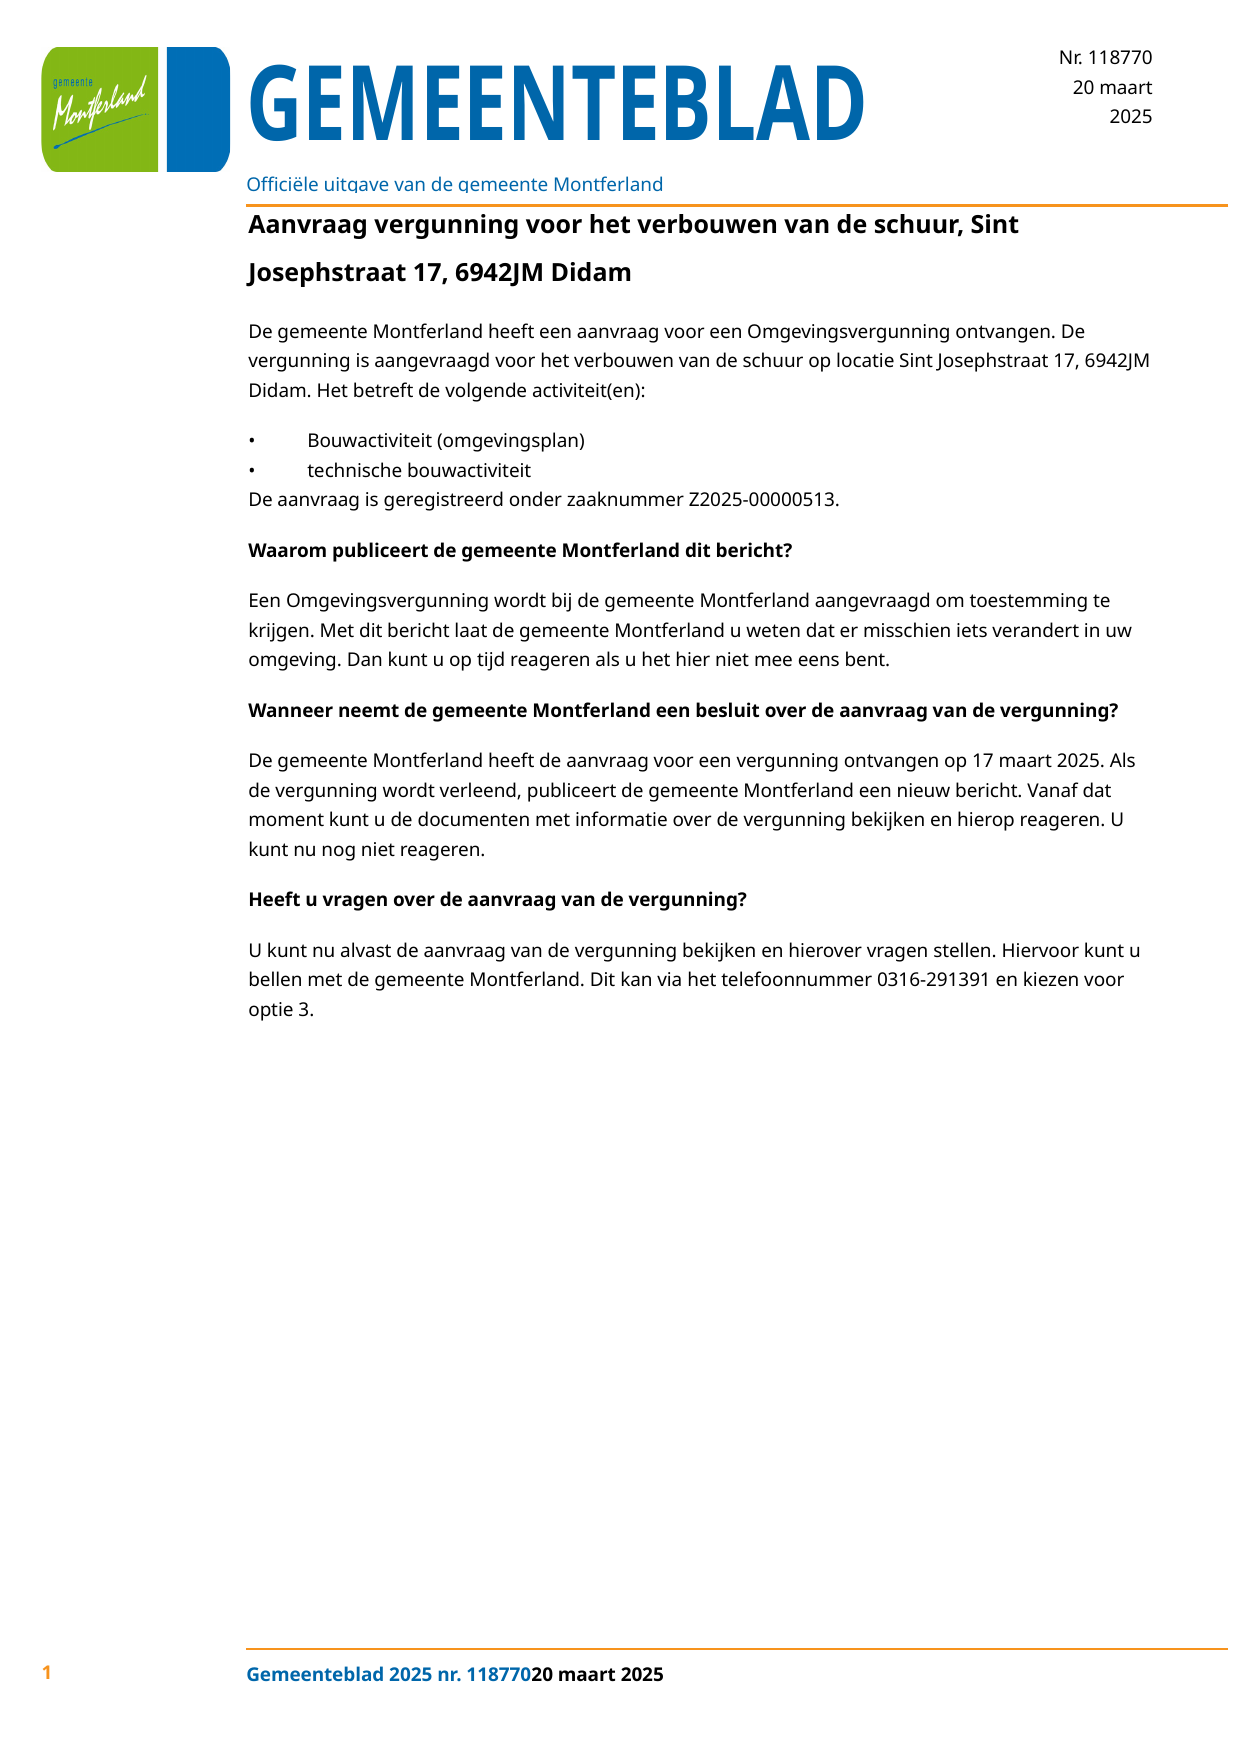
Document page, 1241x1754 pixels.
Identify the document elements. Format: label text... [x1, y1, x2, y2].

text U kunt nu alvast de aanvraag van de vergunning bekijken en hierover vragen stellen. Hiervoor kunt u bellen met de gemeente Montferland. Dit kan via het telefoonnummer 0316-291391 en kiezen voor optie 3. [248, 937, 1152, 1022]
text Waarom publiceert de gemeente Montferland dit bericht? [248, 537, 1152, 563]
text Heeft u vragen over de aanvraag van de vergunning? [248, 887, 1152, 912]
text De aanvraag is geregistreerd onder zaaknummer Z2025-00000513. [248, 487, 1152, 512]
list technische bouwactiviteit [248, 457, 1152, 483]
text Aanvraag vergunning voor het verbouwen van de schuur, Sint Josephstraat 17, 6942JM Didam [248, 207, 1152, 288]
list Bouwactiviteit (omgevingsplan) [248, 427, 1152, 453]
text De gemeente Montferland heeft een aanvraag voor een Omgevingsvergunning ontvangen. De vergunning is aangevraagd voor het verbouwen van de schuur op locatie Sint Josephstraat 17, 6942JM Didam. Het betreft de volgende activiteit(en): [248, 318, 1152, 403]
text Een Omgevingsvergunning wordt bij de gemeente Montferland aangevraagd om toestemming te krijgen. Met dit bericht laat de gemeente Montferland u weten dat er misschien iets verandert in uw omgeving. Dan kunt u op tijd reageren als u het hier niet mee eens bent. [248, 587, 1152, 672]
picture [41, 47, 231, 172]
text De gemeente Montferland heeft de aanvraag voor een vergunning ontvangen op 17 maart 2025. Als de vergunning wordt verleend, publiceert de gemeente Montferland een nieuw bericht. Vanaf dat moment kunt u de documenten met informatie over de vergunning bekijken en hierop reageren. U kunt nu nog niet reageren. [248, 747, 1152, 862]
text Wanneer neemt de gemeente Montferland een besluit over de aanvraag van de vergunning? [248, 697, 1152, 723]
